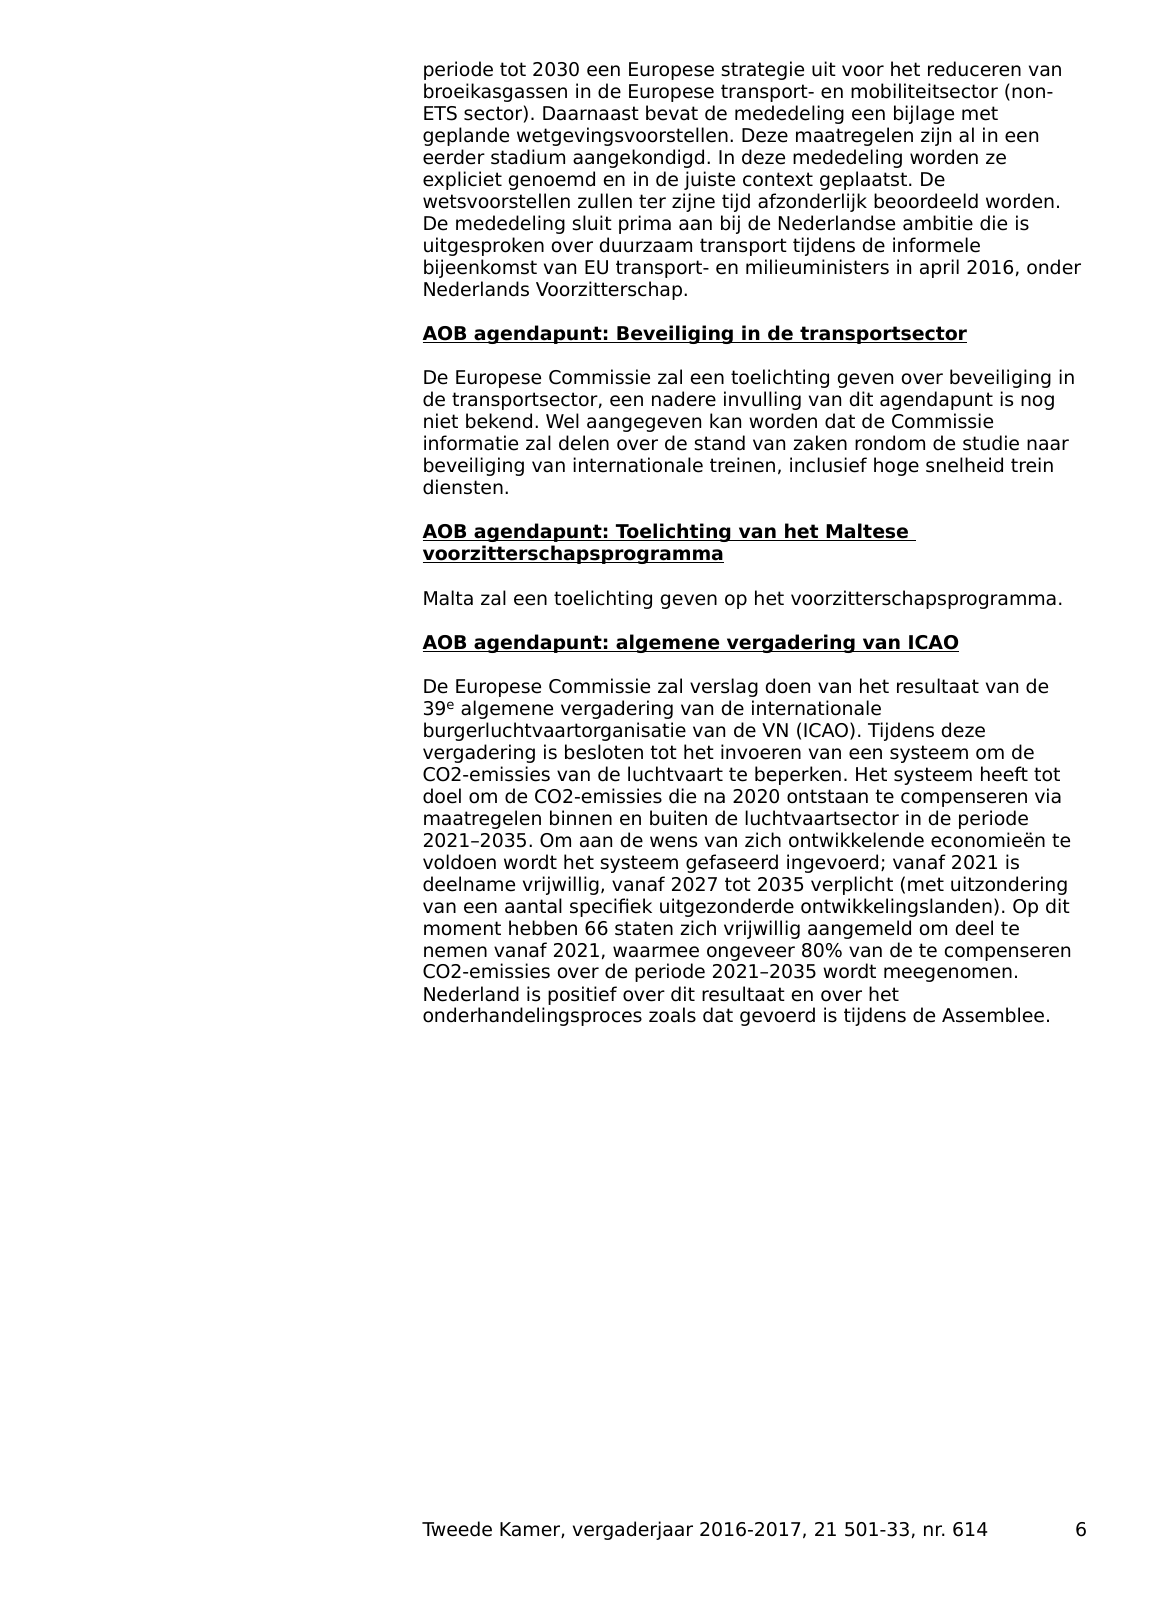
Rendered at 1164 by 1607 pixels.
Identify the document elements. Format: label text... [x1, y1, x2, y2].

text Malta zal een toelichting geven op het voorzitterschapsprogramma. [422, 587, 1087, 609]
text De Europese Commissie zal verslag doen van het resultaat van de 39e algemene vergadering van de internationale burgerluchtvaartorganisatie van de VN (ICAO). Tijdens deze vergadering is besloten tot het invoeren van een systeem om de CO2-emissies van de luchtvaart te beperken. Het systeem heeft tot doel om de CO2-emissies die na 2020 ontstaan te compenseren via maatregelen binnen en buiten de luchtvaartsector in de periode 2021–2035. Om aan de wens van zich ontwikkelende economieën te voldoen wordt het systeem gefaseerd ingevoerd; vanaf 2021 is deelname vrijwillig, vanaf 2027 tot 2035 verplicht (met uitzondering van een aantal specifiek uitgezonderde ontwikkelingslanden). Op dit moment hebben 66 staten zich vrijwillig aangemeld om deel te nemen vanaf 2021, waarmee ongeveer 80% van de te compenseren CO2-emissies over de periode 2021–2035 wordt meegenomen. Nederland is positief over dit resultaat en over het onderhandelingsproces zoals dat gevoerd is tijdens de Assemblee. [422, 676, 1087, 1027]
subtitle AOB agendapunt: Beveiliging in de transportsector [422, 323, 1087, 345]
subtitle AOB agendapunt: algemene vergadering van ICAO [422, 632, 1087, 653]
text periode tot 2030 een Europese strategie uit voor het reduceren van broeikasgassen in de Europese transport- en mobiliteitsector (non-ETS sector). Daarnaast bevat de mededeling een bijlage met geplande wetgevingsvoorstellen. Deze maatregelen zijn al in een eerder stadium aangekondigd. In deze mededeling worden ze expliciet genoemd en in de juiste context geplaatst. De wetsvoorstellen zullen ter zijne tijd afzonderlijk beoordeeld worden. De mededeling sluit prima aan bij de Nederlandse ambitie die is uitgesproken over duurzaam transport tijdens de informele bijeenkomst van EU transport- en milieuministers in april 2016, onder Nederlands Voorzitterschap. [422, 59, 1087, 301]
subtitle AOB agendapunt: Toelichting van het Maltese voorzitterschapsprogramma [422, 521, 1087, 565]
text De Europese Commissie zal een toelichting geven over beveiliging in de transportsector, een nadere invulling van dit agendapunt is nog niet bekend. Wel aangegeven kan worden dat de Commissie informatie zal delen over de stand van zaken rondom de studie naar beveiliging van internationale treinen, inclusief hoge snelheid trein diensten. [422, 367, 1087, 499]
